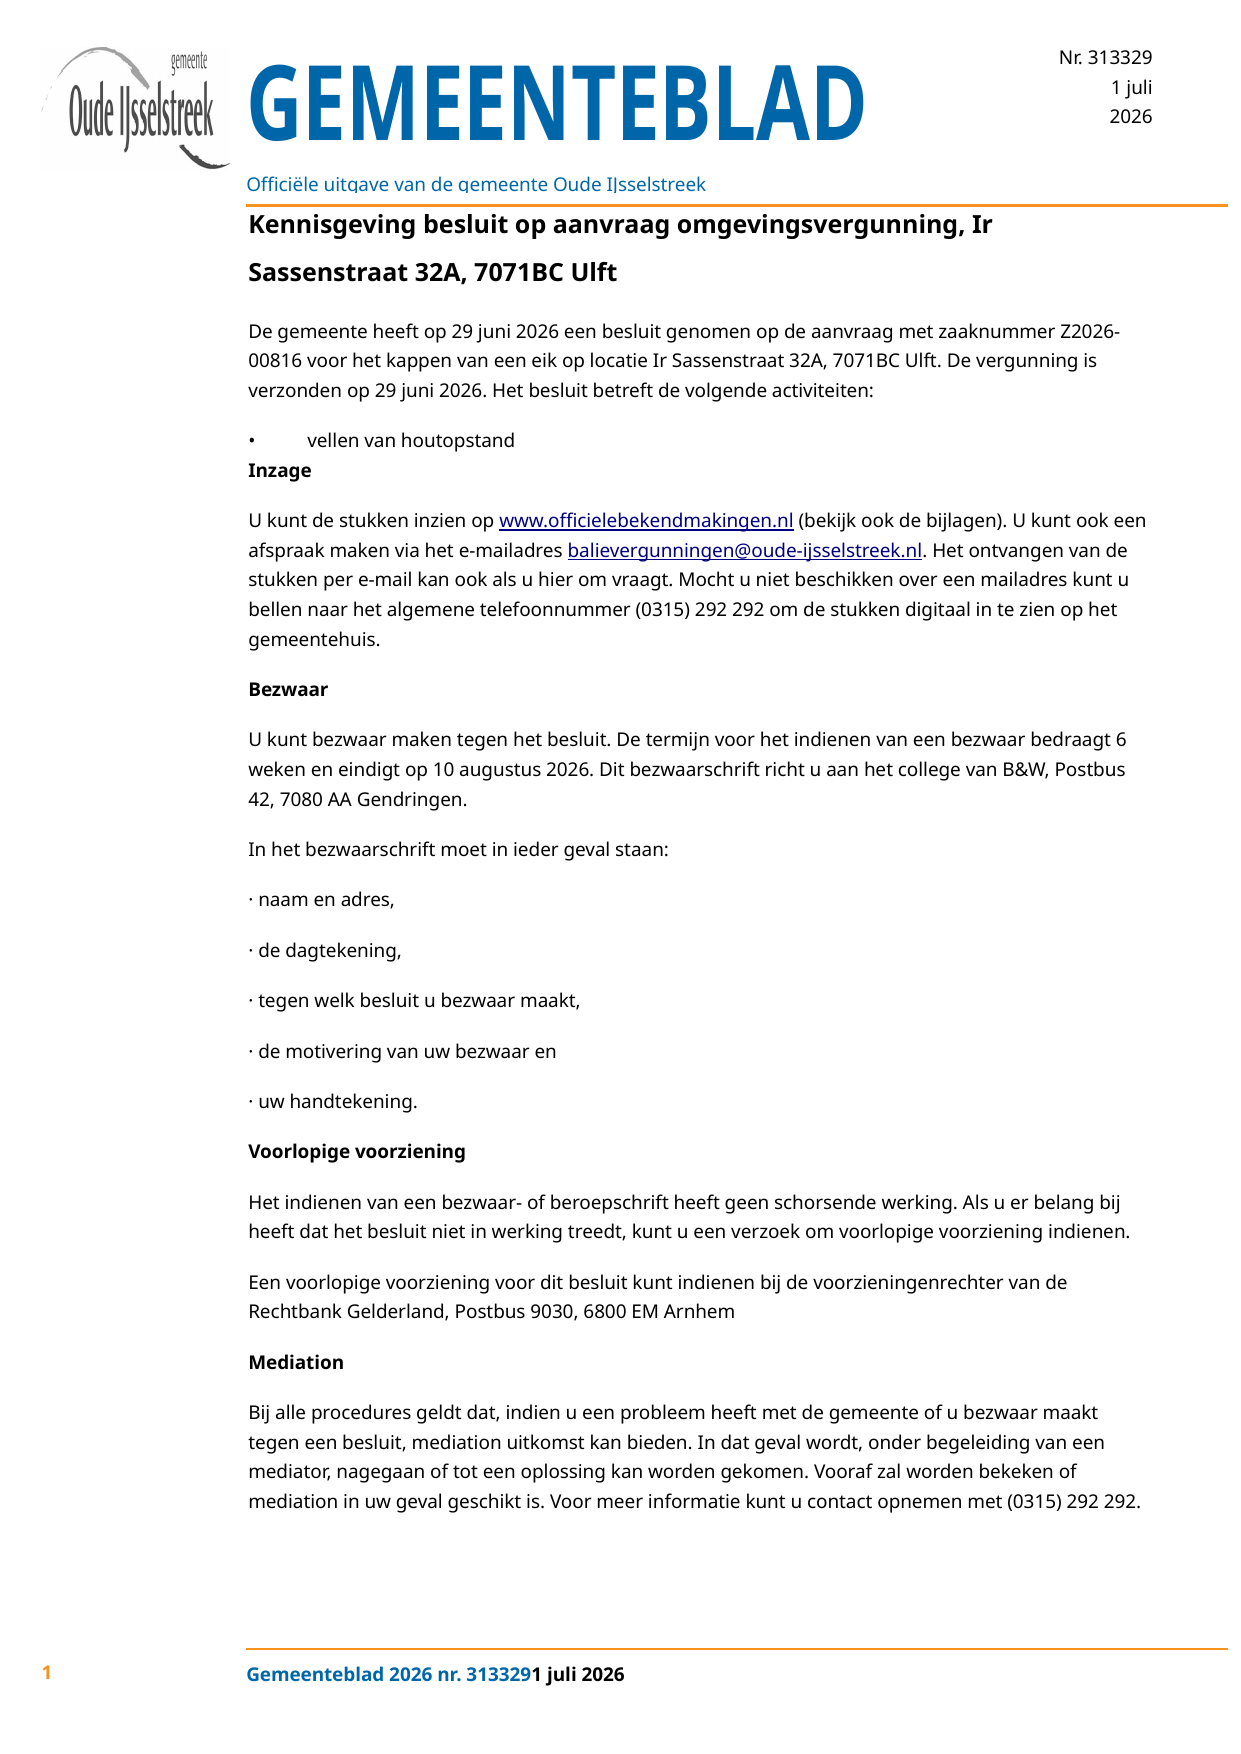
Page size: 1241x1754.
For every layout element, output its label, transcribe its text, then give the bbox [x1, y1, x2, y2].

text · de motivering van uw bezwaar en [248, 1038, 1152, 1064]
picture [41, 47, 231, 172]
text Inzage [248, 457, 1152, 483]
text Kennisgeving besluit op aanvraag omgevingsvergunning, Ir Sassenstraat 32A, 7071BC Ulft [248, 207, 1152, 288]
text Bezwaar [248, 676, 1152, 702]
text In het bezwaarschrift moet in ieder geval staan: [248, 836, 1152, 862]
text · naam en adres, [248, 887, 1152, 912]
text Voorlopige voorziening [248, 1139, 1152, 1164]
list vellen van houtopstand [248, 427, 1152, 453]
text · de dagtekening, [248, 937, 1152, 963]
text · uw handtekening. [248, 1088, 1152, 1114]
text U kunt de stukken inzien op www.officielebekendmakingen.nl (bekijk ook de bijlagen). U kunt ook een afspraak maken via het e-mailadres balievergunningen@oude-ijsselstreek.nl. Het ontvangen van de stukken per e-mail kan ook als u hier om vraagt. Mocht u niet beschikken over een mailadres kunt u bellen naar het algemene telefoonnummer (0315) 292 292 om de stukken digitaal in te zien op het gemeentehuis. [248, 507, 1152, 652]
text Mediation [248, 1349, 1152, 1375]
text De gemeente heeft op 29 juni 2026 een besluit genomen op de aanvraag met zaaknummer Z2026-00816 voor het kappen van een eik op locatie Ir Sassenstraat 32A, 7071BC Ulft. De vergunning is verzonden op 29 juni 2026. Het besluit betreft de volgende activiteiten: [248, 318, 1152, 403]
text Het indienen van een bezwaar- of beroepschrift heeft geen schorsende werking. Als u er belang bij heeft dat het besluit niet in werking treedt, kunt u een verzoek om voorlopige voorziening indienen. [248, 1189, 1152, 1244]
text U kunt bezwaar maken tegen het besluit. De termijn voor het indienen van een bezwaar bedraagt 6 weken en eindigt op 10 augustus 2026. Dit bezwaarschrift richt u aan het college van B&W, Postbus 42, 7080 AA Gendringen. [248, 727, 1152, 812]
text · tegen welk besluit u bezwaar maakt, [248, 987, 1152, 1013]
text Een voorlopige voorziening voor dit besluit kunt indienen bij de voorzieningenrechter van de Rechtbank Gelderland, Postbus 9030, 6800 EM Arnhem [248, 1269, 1152, 1324]
text Bij alle procedures geldt dat, indien u een probleem heeft met de gemeente of u bezwaar maakt tegen een besluit, mediation uitkomst kan bieden. In dat geval wordt, onder begeleiding van een mediator, nagegaan of tot een oplossing kan worden gekomen. Vooraf zal worden bekeken of mediation in uw geval geschikt is. Voor meer informatie kunt u contact opnemen met (0315) 292 292. [248, 1399, 1152, 1514]
